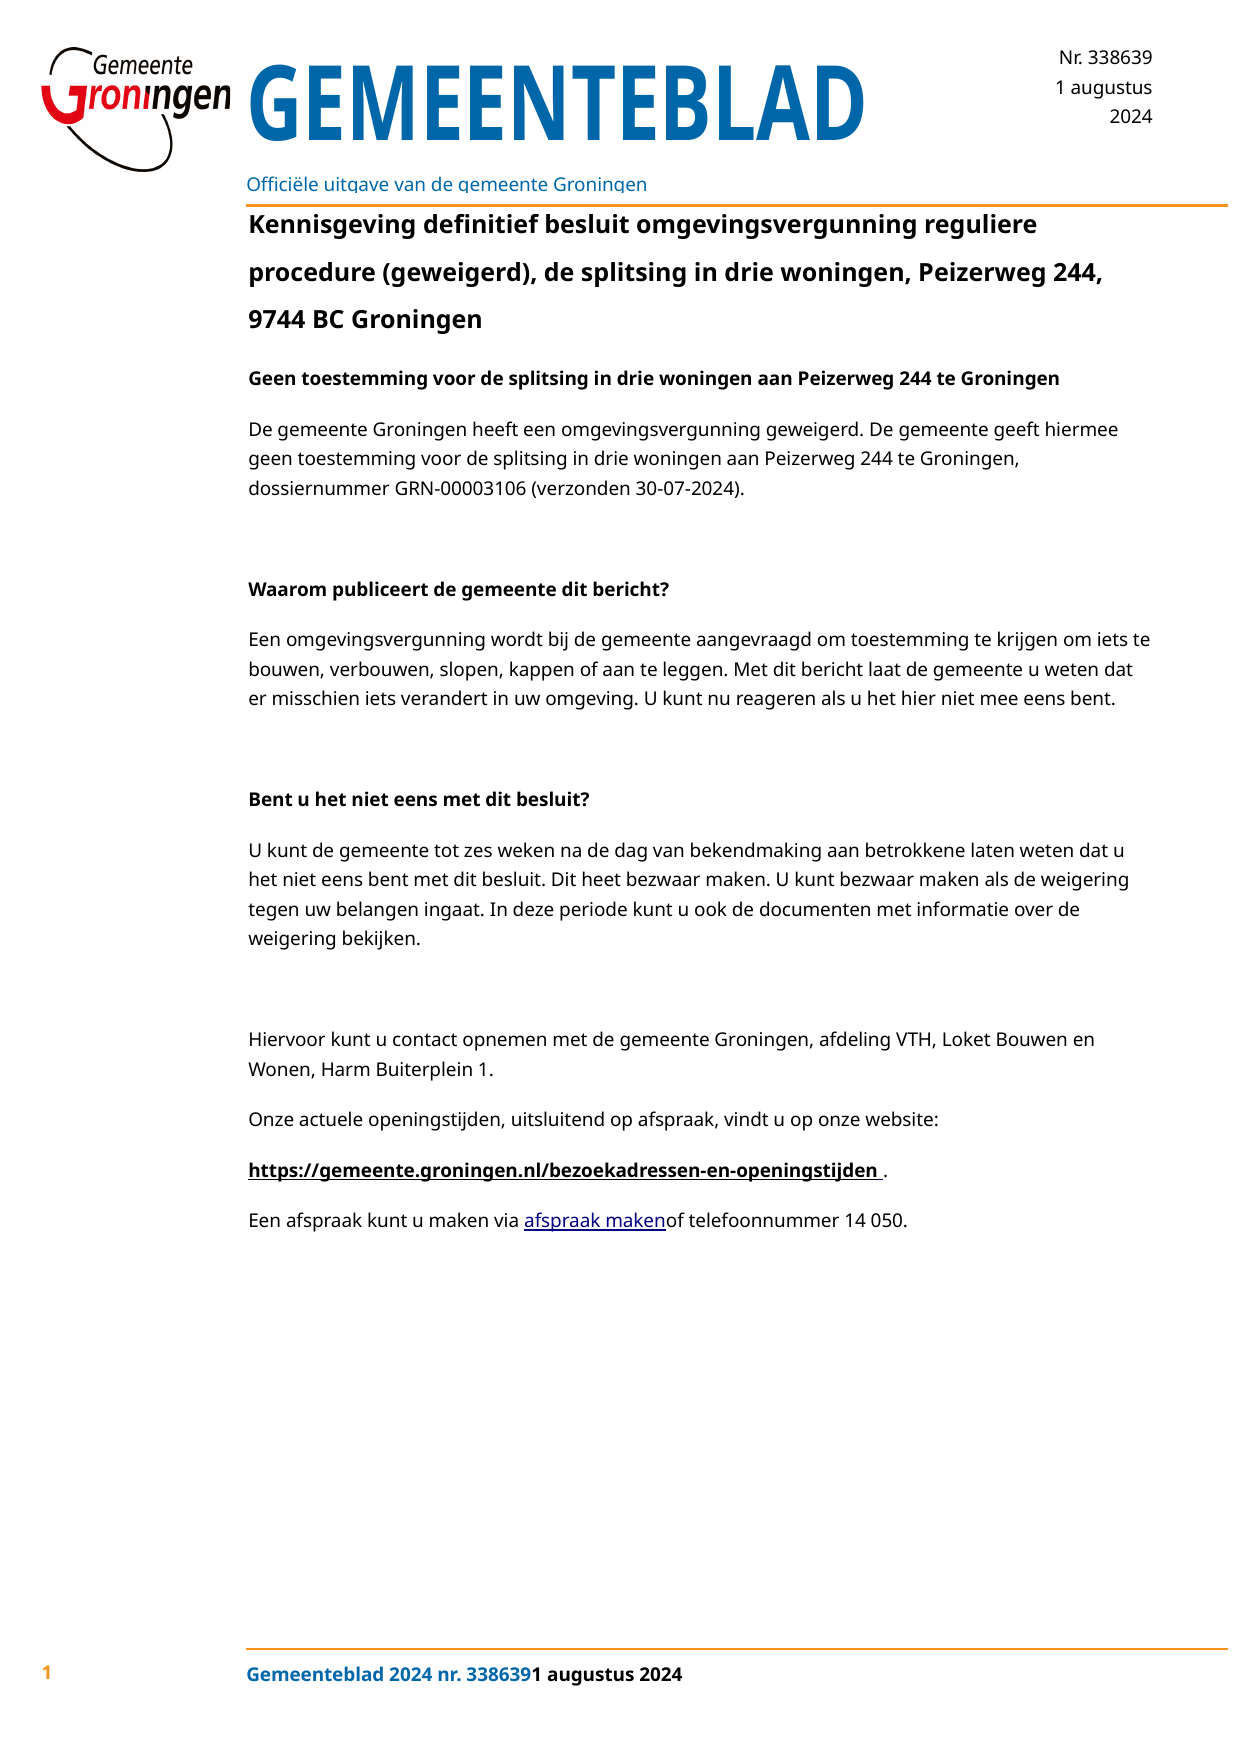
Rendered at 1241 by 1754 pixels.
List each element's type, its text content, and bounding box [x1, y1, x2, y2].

text Bent u het niet eens met dit besluit? [248, 786, 1152, 812]
text https://gemeente.groningen.nl/bezoekadressen-en-openingstijden . [248, 1157, 1152, 1182]
text De gemeente Groningen heeft een omgevingsvergunning geweigerd. De gemeente geeft hiermee geen toestemming voor de splitsing in drie woningen aan Peizerweg 244 te Groningen, dossiernummer GRN-00003106 (verzonden 30-07-2024). [248, 416, 1152, 501]
text Een afspraak kunt u maken via afspraak makenof telefoonnummer 14 050. [248, 1207, 1152, 1233]
text Een omgevingsvergunning wordt bij de gemeente aangevraagd om toestemming te krijgen om iets te bouwen, verbouwen, slopen, kappen of aan te leggen. Met dit bericht laat de gemeente u weten dat er misschien iets verandert in uw omgeving. U kunt nu reageren als u het hier niet mee eens bent. [248, 626, 1152, 711]
text Hiervoor kunt u contact opnemen met de gemeente Groningen, afdeling VTH, Loket Bouwen en Wonen, Harm Buiterplein 1. [248, 1026, 1152, 1082]
text Kennisgeving definitief besluit omgevingsvergunning reguliere procedure (geweigerd), de splitsing in drie woningen, Peizerweg 244, 9744 BC Groningen [248, 207, 1152, 336]
text U kunt de gemeente tot zes weken na de dag van bekendmaking aan betrokkene laten weten dat u het niet eens bent met dit besluit. Dit heet bezwaar maken. U kunt bezwaar maken als de weigering tegen uw belangen ingaat. In deze periode kunt u ook de documenten met informatie over de weigering bekijken. [248, 837, 1152, 951]
text Geen toestemming voor de splitsing in drie woningen aan Peizerweg 244 te Groningen [248, 366, 1152, 391]
text Waarom publiceert de gemeente dit bericht? [248, 576, 1152, 602]
text Onze actuele openingstijden, uitsluitend op afspraak, vindt u op onze website: [248, 1106, 1152, 1132]
picture [41, 47, 231, 172]
